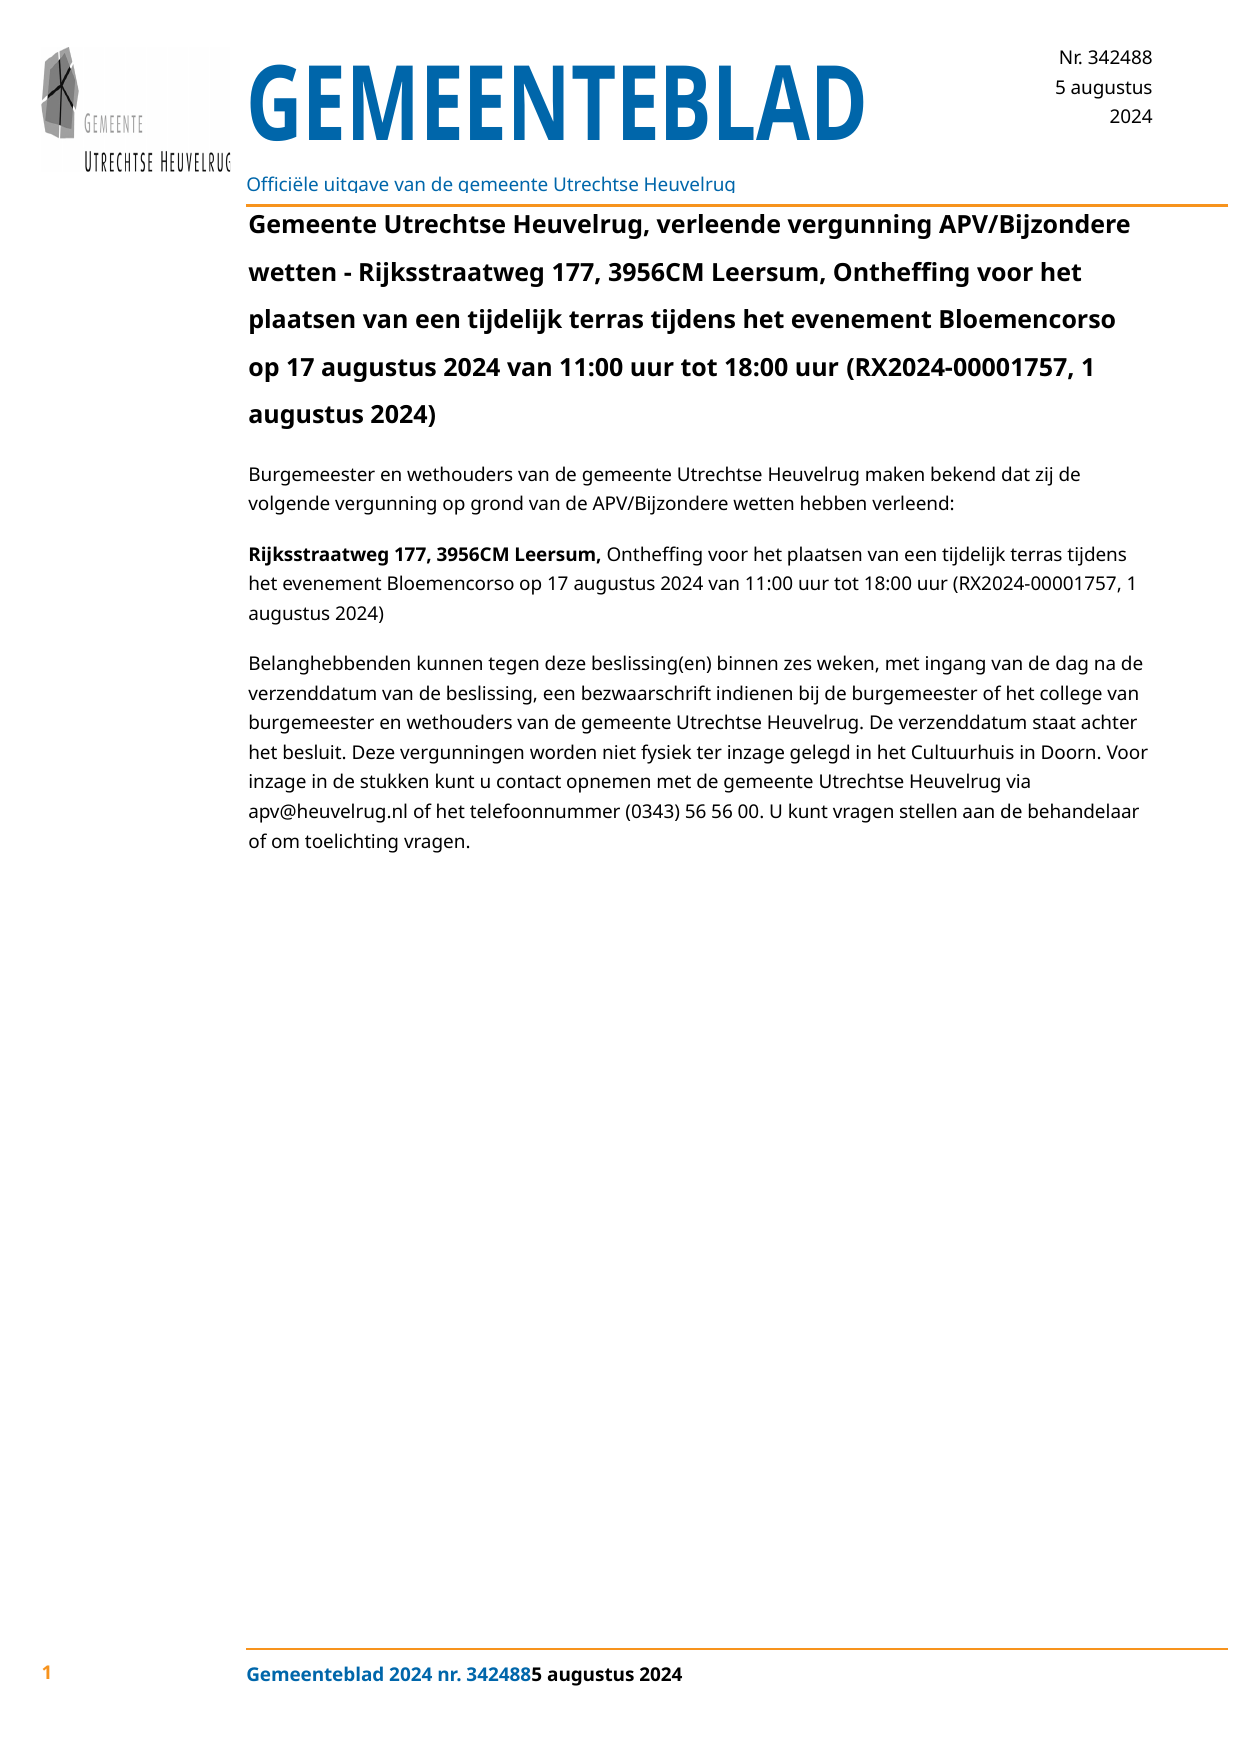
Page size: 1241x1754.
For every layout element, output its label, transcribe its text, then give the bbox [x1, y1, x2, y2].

picture [41, 47, 231, 172]
text Gemeente Utrechtse Heuvelrug, verleende vergunning APV/Bijzondere wetten - Rijksstraatweg 177, 3956CM Leersum, Ontheffing voor het plaatsen van een tijdelijk terras tijdens het evenement Bloemencorso op 17 augustus 2024 van 11:00 uur tot 18:00 uur (RX2024-00001757, 1 augustus 2024) [248, 207, 1152, 431]
text Belanghebbenden kunnen tegen deze beslissing(en) binnen zes weken, met ingang van de dag na de verzenddatum van de beslissing, een bezwaarschrift indienen bij de burgemeester of het college van burgemeester en wethouders van de gemeente Utrechtse Heuvelrug. De verzenddatum staat achter het besluit. Deze vergunningen worden niet fysiek ter inzage gelegd in het Cultuurhuis in Doorn. Voor inzage in de stukken kunt u contact opnemen met de gemeente Utrechtse Heuvelrug via apv@heuvelrug.nl of het telefoonnummer (0343) 56 56 00. U kunt vragen stellen aan de behandelaar of om toelichting vragen. [248, 650, 1152, 853]
text Burgemeester en wethouders van de gemeente Utrechtse Heuvelrug maken bekend dat zij de volgende vergunning op grond van de APV/Bijzondere wetten hebben verleend: [248, 461, 1152, 516]
text Rijksstraatweg 177, 3956CM Leersum, Ontheffing voor het plaatsen van een tijdelijk terras tijdens het evenement Bloemencorso op 17 augustus 2024 van 11:00 uur tot 18:00 uur (RX2024-00001757, 1 augustus 2024) [248, 541, 1152, 626]
